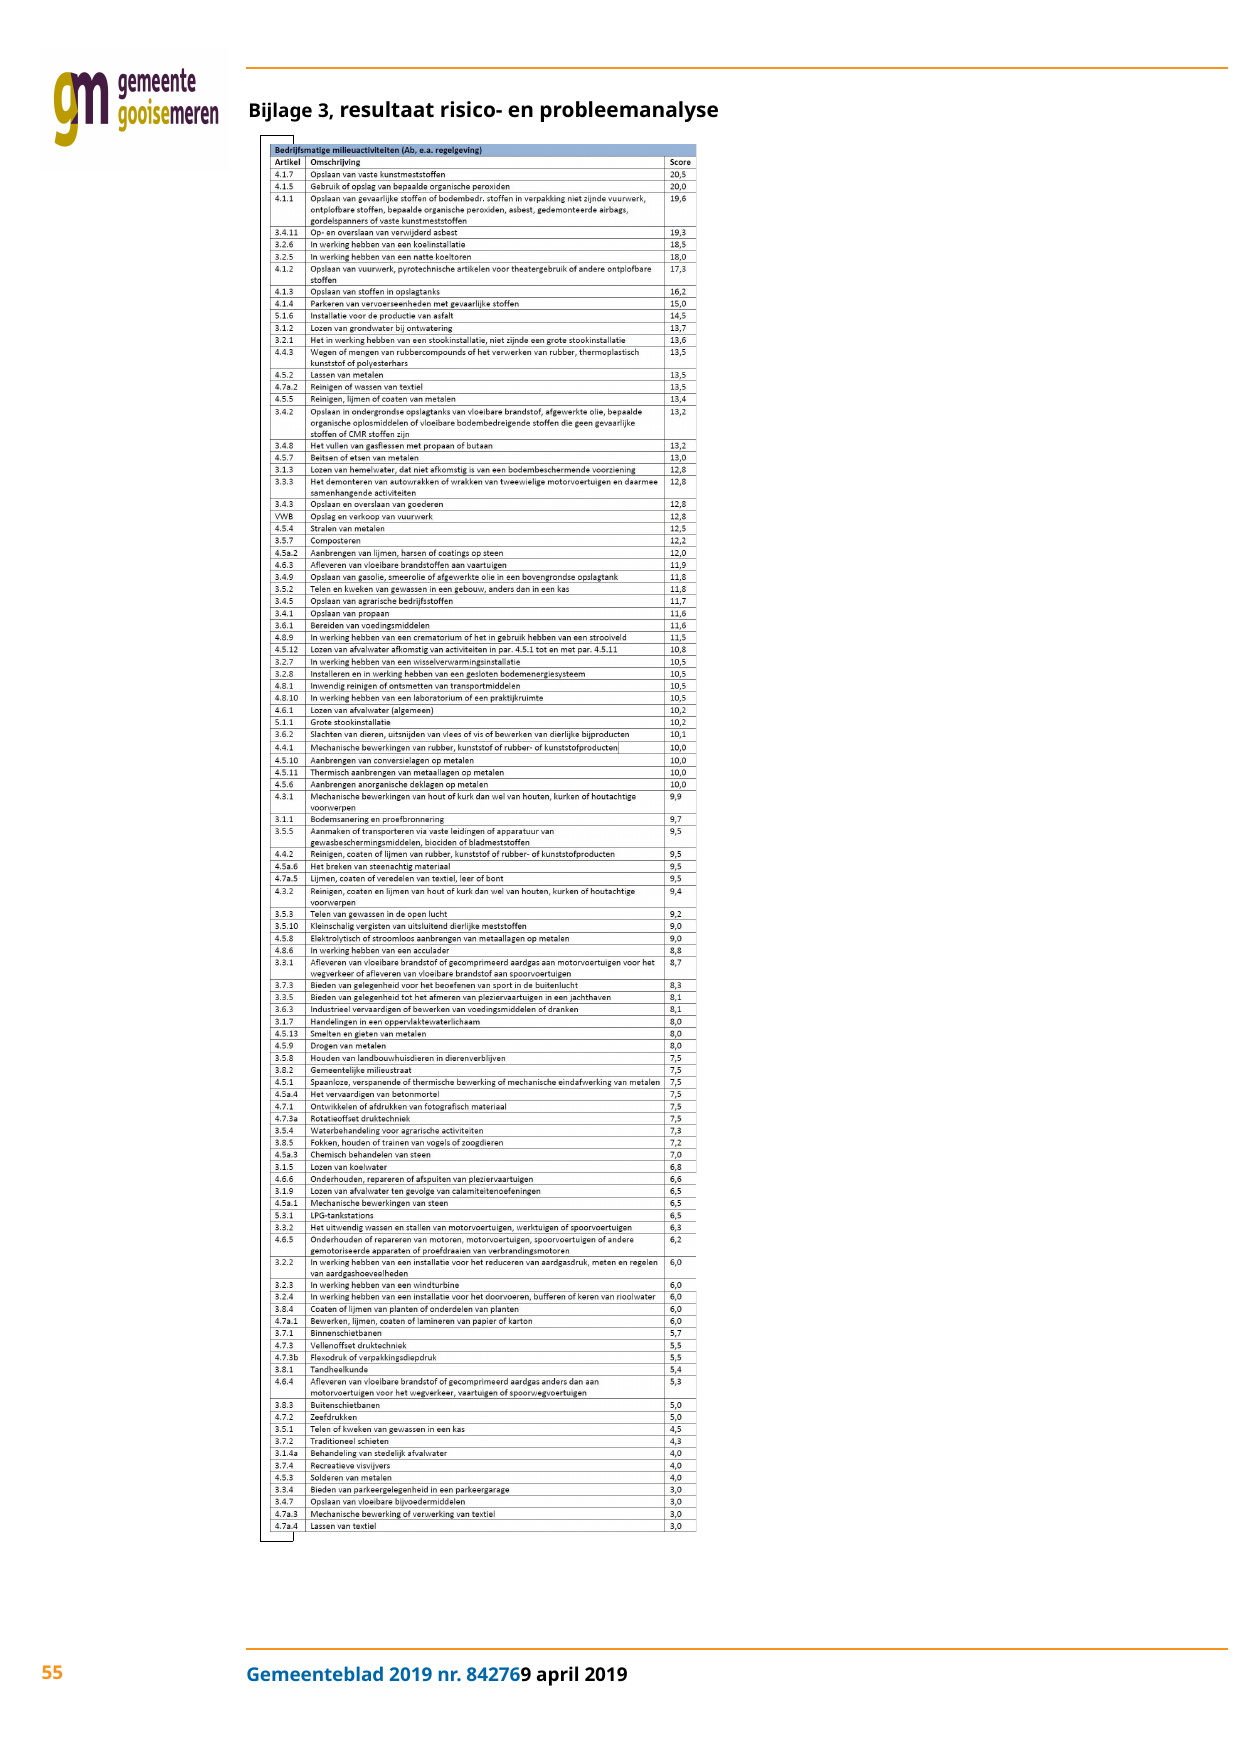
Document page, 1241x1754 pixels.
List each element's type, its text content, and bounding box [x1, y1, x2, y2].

text Bijlage 3, resultaat risico- en probleemanalyse [248, 95, 1152, 123]
picture [268, 144, 697, 1532]
picture [41, 47, 231, 172]
